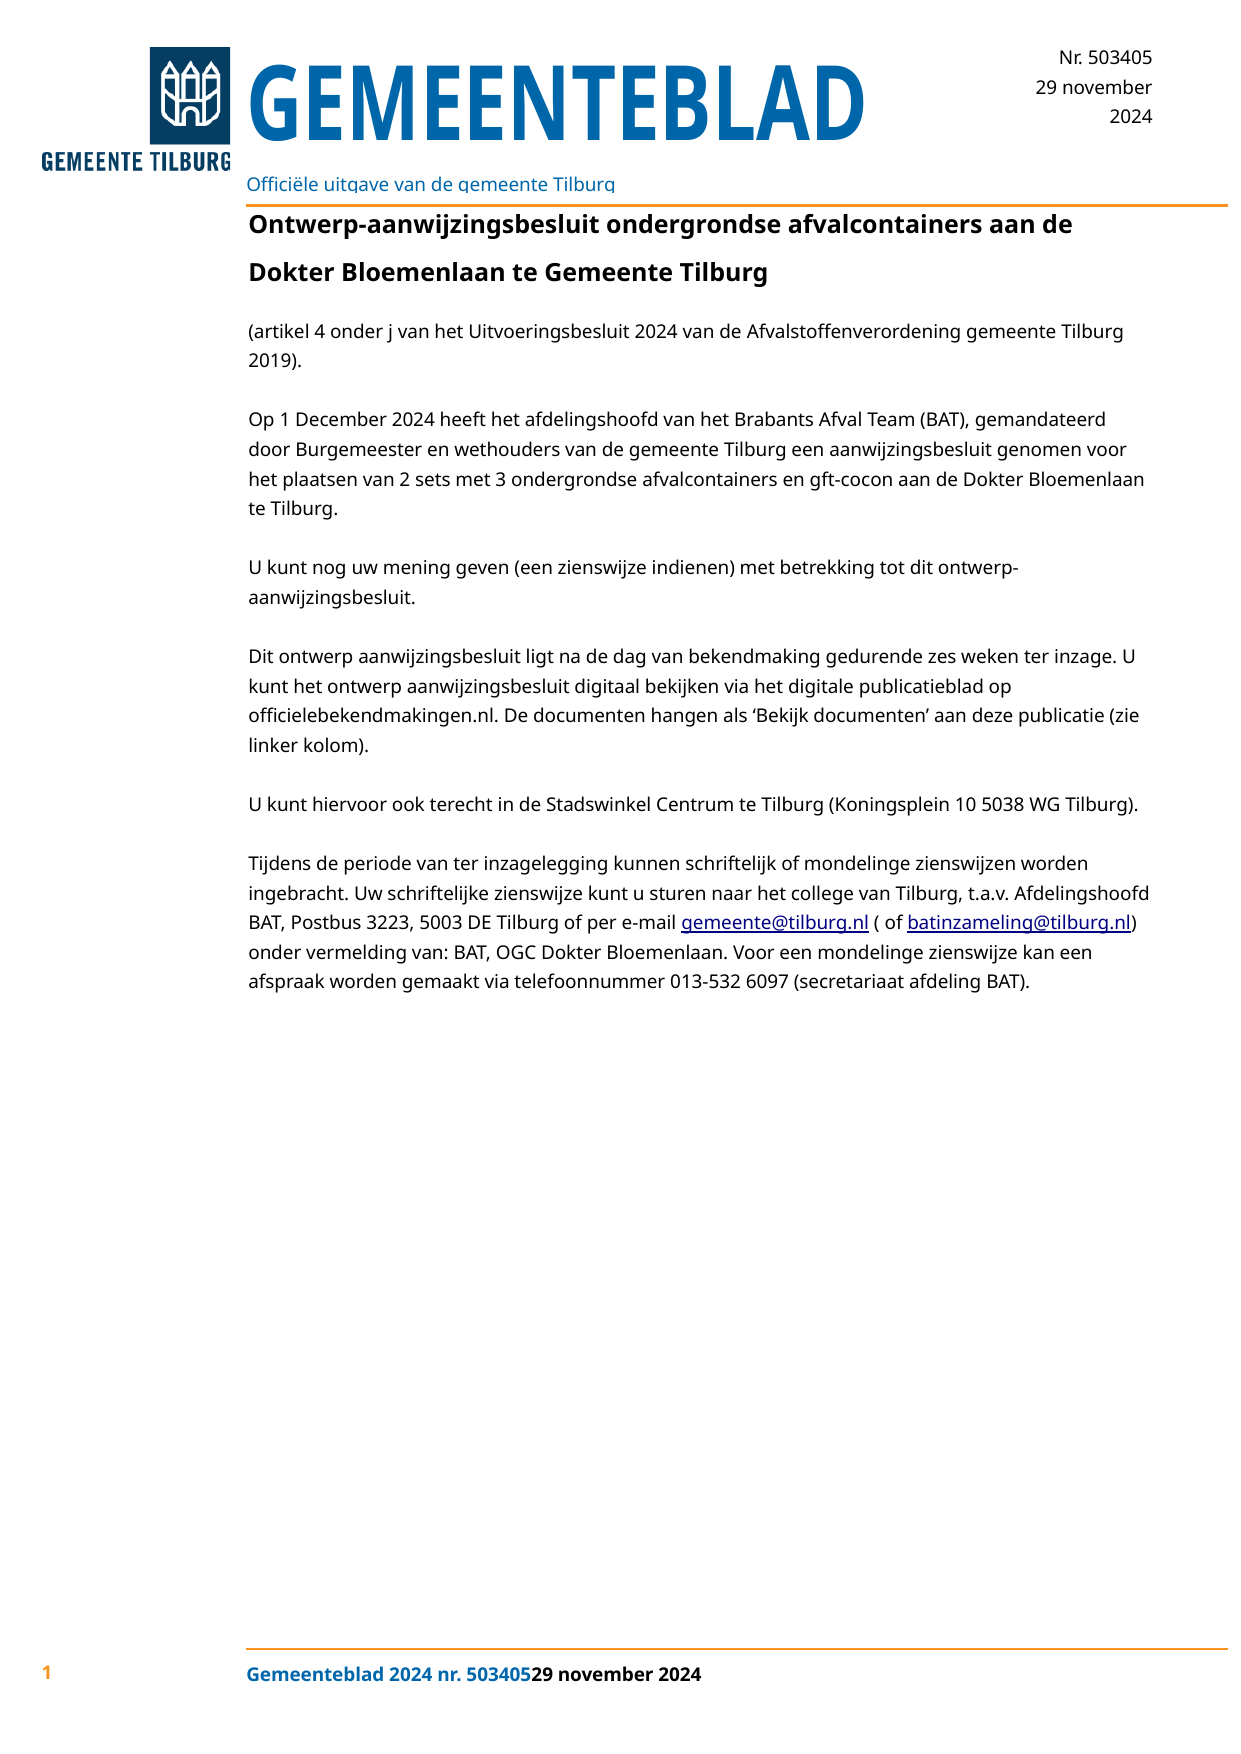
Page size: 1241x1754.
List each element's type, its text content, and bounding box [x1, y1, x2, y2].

text Tijdens de periode van ter inzagelegging kunnen schriftelijk of mondelinge zienswijzen worden ingebracht. Uw schriftelijke zienswijze kunt u sturen naar het college van Tilburg, t.a.v. Afdelingshoofd BAT, Postbus 3223, 5003 DE Tilburg of per e-mail gemeente@tilburg.nl ( of batinzameling@tilburg.nl) onder vermelding van: BAT, OGC Dokter Bloemenlaan. Voor een mondelinge zienswijze kan een afspraak worden gemaakt via telefoonnummer 013-532 6097 (secretariaat afdeling BAT). [248, 850, 1152, 994]
text U kunt nog uw mening geven (een zienswijze indienen) met betrekking tot dit ontwerp-aanwijzingsbesluit. [248, 554, 1152, 610]
text U kunt hiervoor ook terecht in de Stadswinkel Centrum te Tilburg (Koningsplein 10 5038 WG Tilburg). [248, 791, 1152, 817]
text Ontwerp-aanwijzingsbesluit ondergrondse afvalcontainers aan de Dokter Bloemenlaan te Gemeente Tilburg [248, 207, 1152, 288]
text (artikel 4 onder j van het Uitvoeringsbesluit 2024 van de Afvalstoffenverordening gemeente Tilburg 2019). [248, 318, 1152, 373]
text Dit ontwerp aanwijzingsbesluit ligt na de dag van bekendmaking gedurende zes weken ter inzage. U kunt het ontwerp aanwijzingsbesluit digitaal bekijken via het digitale publicatieblad op officielebekendmakingen.nl. De documenten hangen als ‘Bekijk documenten’ aan deze publicatie (zie linker kolom). [248, 643, 1152, 758]
picture [41, 47, 231, 172]
text Op 1 December 2024 heeft het afdelingshoofd van het Brabants Afval Team (BAT), gemandateerd door Burgemeester en wethouders van de gemeente Tilburg een aanwijzingsbesluit genomen voor het plaatsen van 2 sets met 3 ondergrondse afvalcontainers en gft-cocon aan de Dokter Bloemenlaan te Tilburg. [248, 407, 1152, 521]
